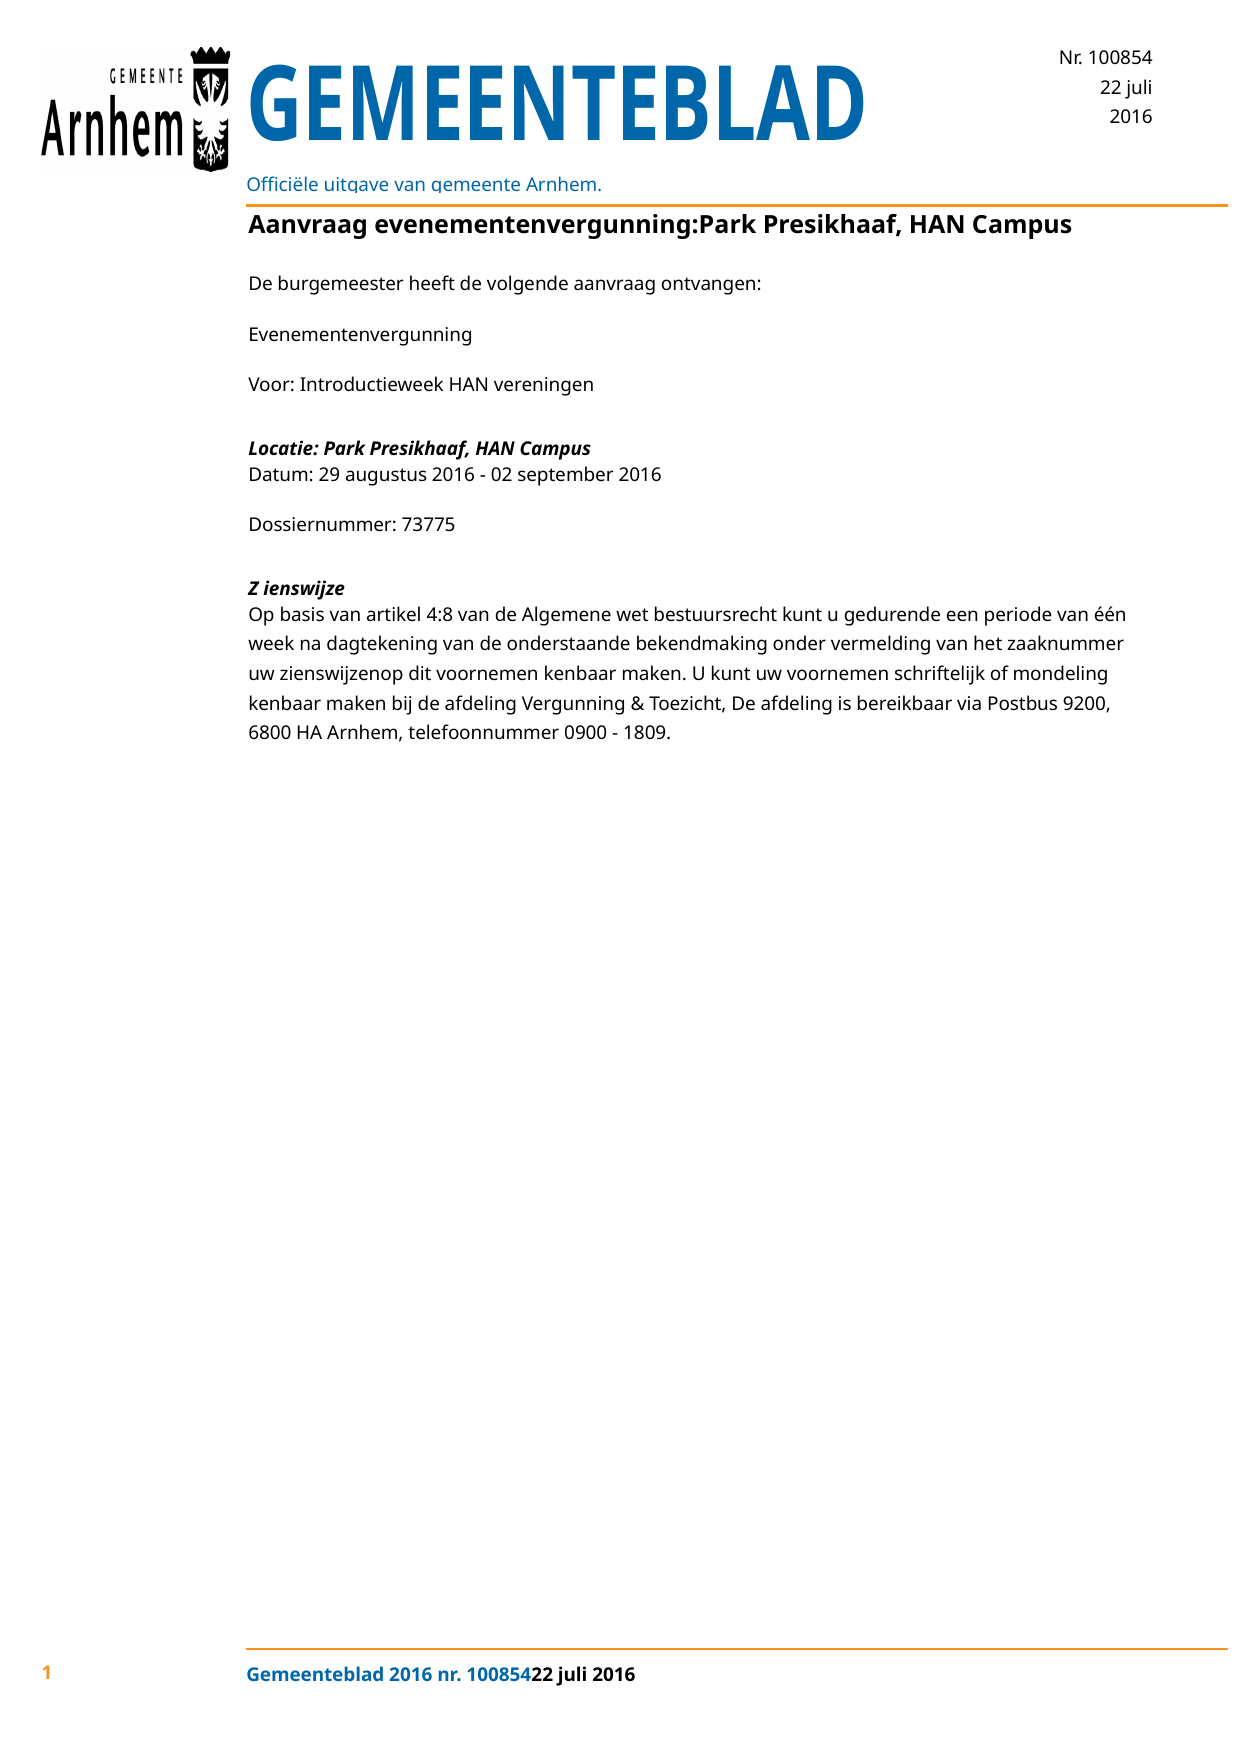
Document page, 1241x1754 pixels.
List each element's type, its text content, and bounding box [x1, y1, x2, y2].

text Aanvraag evenementenvergunning:Park Presikhaaf, HAN Campus [248, 207, 1152, 241]
text Evenementenvergunning [248, 321, 1152, 346]
picture [41, 47, 231, 172]
text Voor: Introductieweek HAN vereningen [248, 371, 1152, 397]
text Locatie: Park Presikhaaf, HAN Campus [248, 435, 1152, 461]
text Dossiernummer: 73775 [248, 511, 1152, 537]
text Z ienswijze [248, 575, 1152, 601]
text Op basis van artikel 4:8 van de Algemene wet bestuursrecht kunt u gedurende een periode van één week na dagtekening van de onderstaande bekendmaking onder vermelding van het zaaknummer uw zienswijzenop dit voornemen kenbaar maken. U kunt uw voornemen schriftelijk of mondeling kenbaar maken bij de afdeling Vergunning & Toezicht, De afdeling is bereikbaar via Postbus 9200, 6800 HA Arnhem, telefoonnummer 0900 - 1809. [248, 601, 1152, 745]
text De burgemeester heeft de volgende aanvraag ontvangen: [248, 270, 1152, 296]
text Datum: 29 augustus 2016 - 02 september 2016 [248, 461, 1152, 487]
